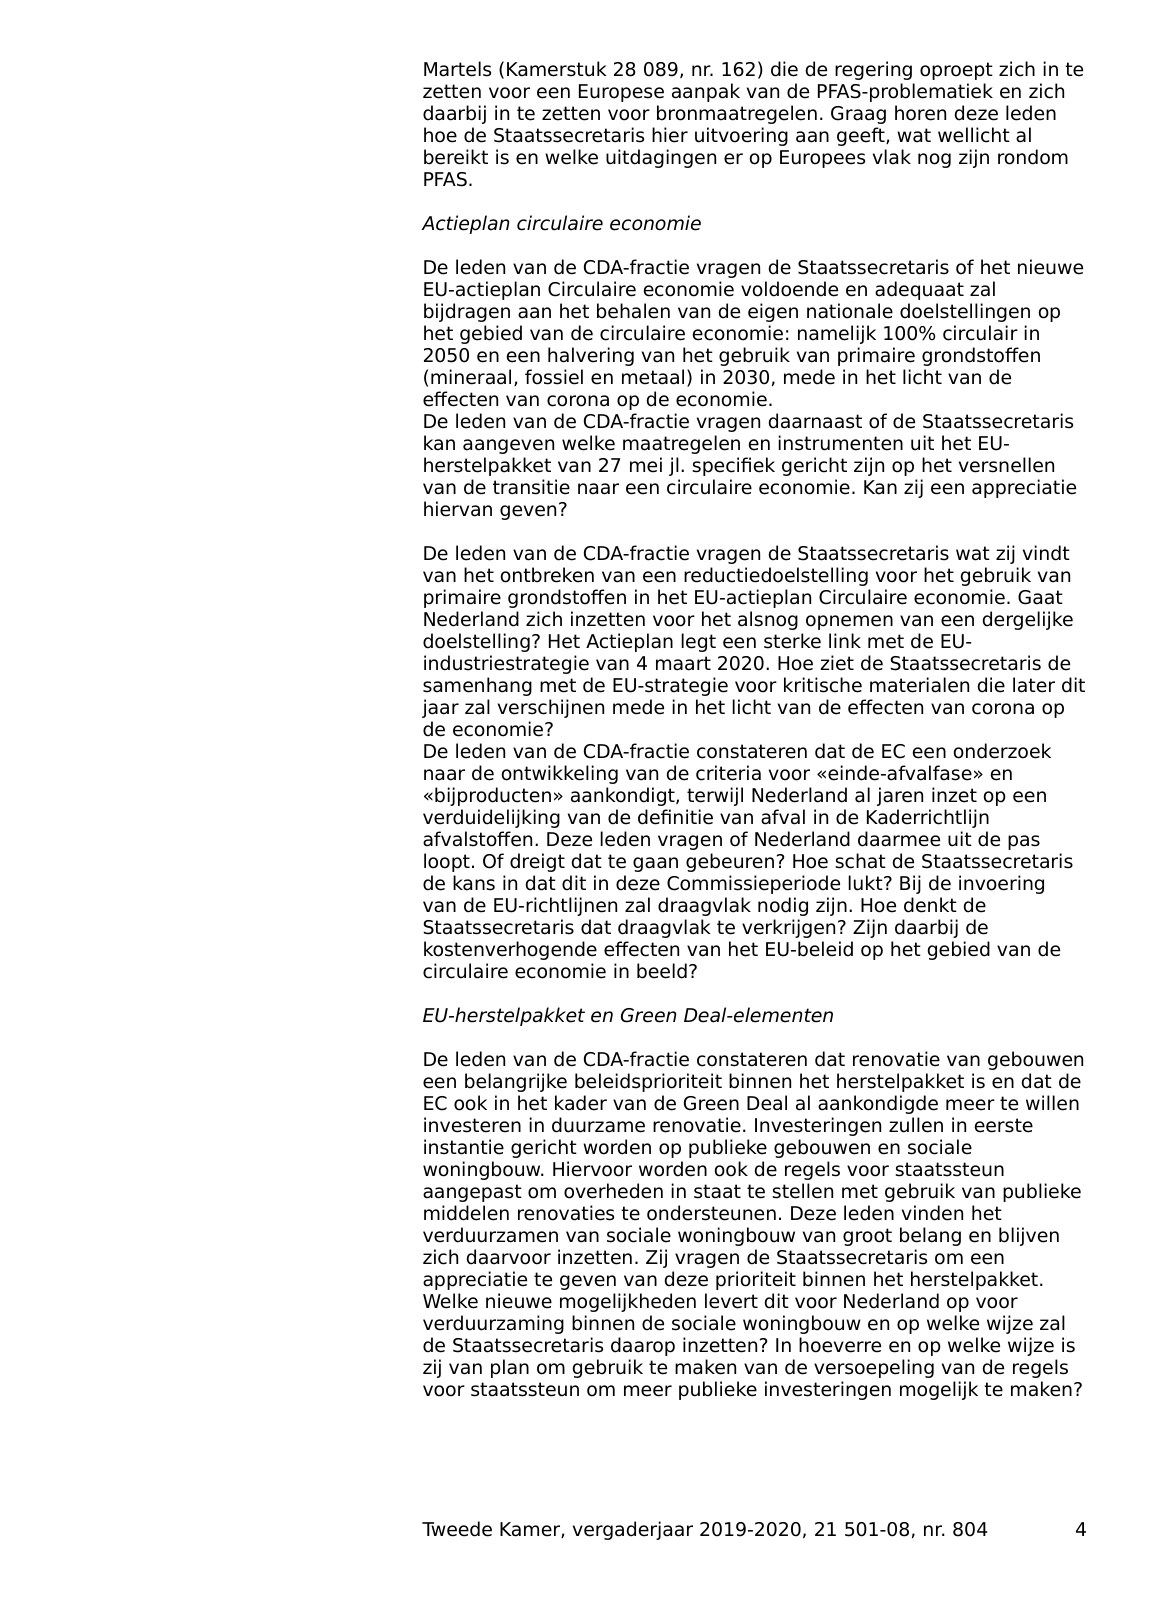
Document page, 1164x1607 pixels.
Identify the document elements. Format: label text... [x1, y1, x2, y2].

text De leden van de CDA-fractie vragen daarnaast of de Staatssecretaris kan aangeven welke maatregelen en instrumenten uit het EU-herstelpakket van 27 mei jl. specifiek gericht zijn op het versnellen van de transitie naar een circulaire economie. Kan zij een appreciatie hiervan geven? [422, 411, 1087, 521]
subtitle EU-herstelpakket en Green Deal-elementen [422, 1005, 1087, 1027]
text Martels (Kamerstuk 28 089, nr. 162) die de regering oproept zich in te zetten voor een Europese aanpak van de PFAS-problematiek en zich daarbij in te zetten voor bronmaatregelen. Graag horen deze leden hoe de Staatssecretaris hier uitvoering aan geeft, wat wellicht al bereikt is en welke uitdagingen er op Europees vlak nog zijn rondom PFAS. [422, 59, 1087, 191]
text De leden van de CDA-fractie vragen de Staatssecretaris of het nieuwe EU-actieplan Circulaire economie voldoende en adequaat zal bijdragen aan het behalen van de eigen nationale doelstellingen op het gebied van de circulaire economie: namelijk 100% circulair in 2050 en een halvering van het gebruik van primaire grondstoffen (mineraal, fossiel en metaal) in 2030, mede in het licht van de effecten van corona op de economie. [422, 257, 1087, 411]
text De leden van de CDA-fractie constateren dat de EC een onderzoek naar de ontwikkeling van de criteria voor «einde-afvalfase» en «bijproducten» aankondigt, terwijl Nederland al jaren inzet op een verduidelijking van de definitie van afval in de Kaderrichtlijn afvalstoffen. Deze leden vragen of Nederland daarmee uit de pas loopt. Of dreigt dat te gaan gebeuren? Hoe schat de Staatssecretaris de kans in dat dit in deze Commissieperiode lukt? Bij de invoering van de EU-richtlijnen zal draagvlak nodig zijn. Hoe denkt de Staatssecretaris dat draagvlak te verkrijgen? Zijn daarbij de kostenverhogende effecten van het EU-beleid op het gebied van de circulaire economie in beeld? [422, 741, 1087, 983]
text De leden van de CDA-fractie constateren dat renovatie van gebouwen een belangrijke beleidsprioriteit binnen het herstelpakket is en dat de EC ook in het kader van de Green Deal al aankondigde meer te willen investeren in duurzame renovatie. Investeringen zullen in eerste instantie gericht worden op publieke gebouwen en sociale woningbouw. Hiervoor worden ook de regels voor staatssteun aangepast om overheden in staat te stellen met gebruik van publieke middelen renovaties te ondersteunen. Deze leden vinden het verduurzamen van sociale woningbouw van groot belang en blijven zich daarvoor inzetten. Zij vragen de Staatssecretaris om een appreciatie te geven van deze prioriteit binnen het herstelpakket. Welke nieuwe mogelijkheden levert dit voor Nederland op voor verduurzaming binnen de sociale woningbouw en op welke wijze zal de Staatssecretaris daarop inzetten? In hoeverre en op welke wijze is zij van plan om gebruik te maken van de versoepeling van de regels voor staatssteun om meer publieke investeringen mogelijk te maken? [422, 1049, 1087, 1401]
subtitle Actieplan circulaire economie [422, 213, 1087, 235]
text De leden van de CDA-fractie vragen de Staatssecretaris wat zij vindt van het ontbreken van een reductiedoelstelling voor het gebruik van primaire grondstoffen in het EU-actieplan Circulaire economie. Gaat Nederland zich inzetten voor het alsnog opnemen van een dergelijke doelstelling? Het Actieplan legt een sterke link met de EU-industriestrategie van 4 maart 2020. Hoe ziet de Staatssecretaris de samenhang met de EU-strategie voor kritische materialen die later dit jaar zal verschijnen mede in het licht van de effecten van corona op de economie? [422, 543, 1087, 741]
